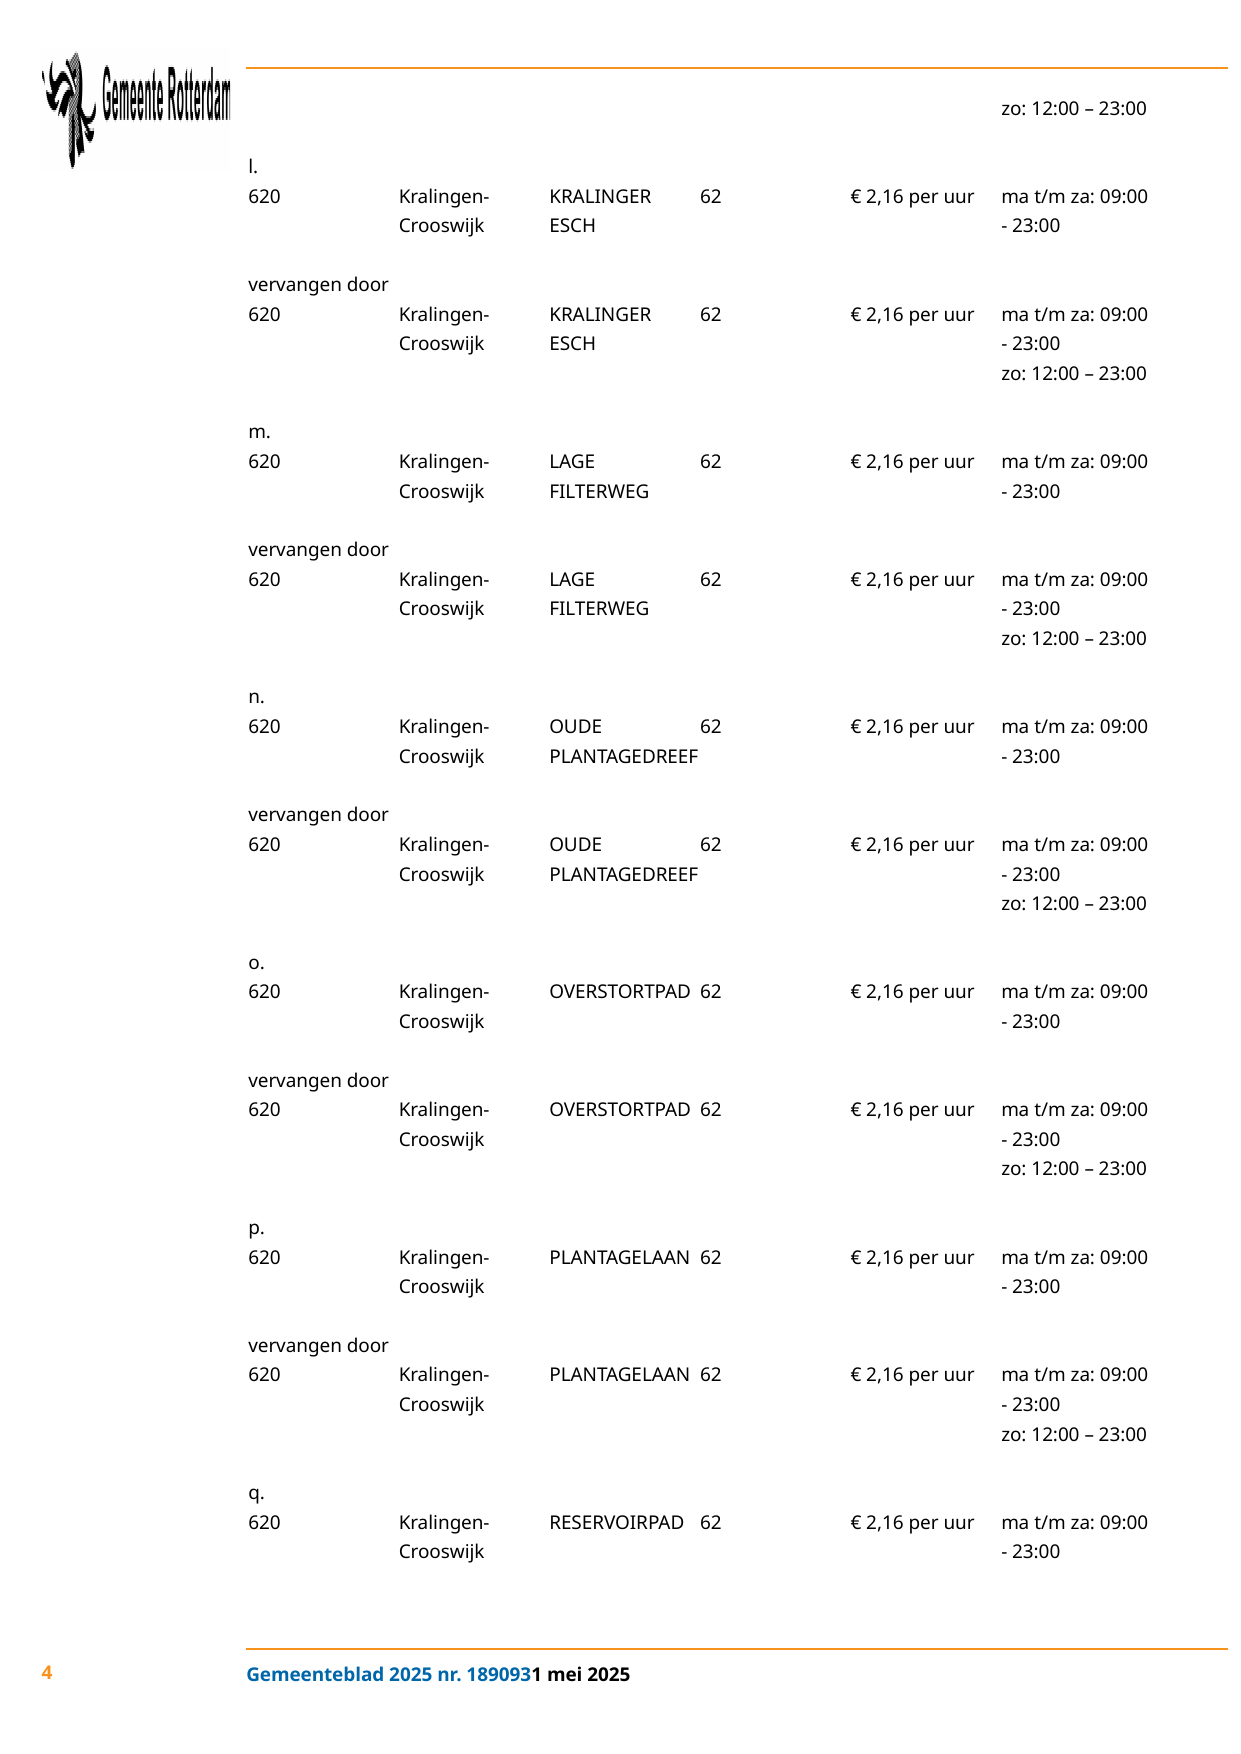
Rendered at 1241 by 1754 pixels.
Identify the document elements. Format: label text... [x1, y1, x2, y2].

table_header ma t/m za: 09:00 - 23:00 zo: 12:00 – 23:00 [1001, 1362, 1152, 1447]
table_header € 2,16 per uur [850, 831, 1001, 916]
table_header 62 [700, 1244, 850, 1299]
table_header ma t/m za: 09:00 - 23:00 zo: 12:00 – 23:00 [1001, 301, 1152, 386]
text o. [248, 949, 1152, 975]
table_header 620 [248, 183, 398, 238]
table_header ma t/m za: 09:00 - 23:00 [1001, 1509, 1152, 1564]
text m. [248, 418, 1152, 444]
table_header Kralingen-Crooswijk [399, 1244, 549, 1299]
table_header Kralingen-Crooswijk [399, 1509, 549, 1564]
table_header 620 [248, 1096, 398, 1181]
table_header PLANTAGELAAN [549, 1362, 700, 1447]
table_header [248, 95, 398, 121]
text vervangen door [248, 536, 1152, 562]
table_header Kralingen-Crooswijk [399, 183, 549, 238]
picture [41, 47, 231, 172]
table_header Kralingen-Crooswijk [399, 1096, 549, 1181]
table_header KRALINGER ESCH [549, 183, 700, 238]
table_header RESERVOIRPAD [549, 1509, 700, 1564]
table_header KRALINGER ESCH [549, 301, 700, 386]
table_header zo: 12:00 – 23:00 [1001, 95, 1152, 121]
table_header 62 [700, 1509, 850, 1564]
table_header 620 [248, 979, 398, 1034]
table_header ma t/m za: 09:00 - 23:00 [1001, 448, 1152, 503]
table_header ma t/m za: 09:00 - 23:00 [1001, 979, 1152, 1034]
table_header € 2,16 per uur [850, 1096, 1001, 1181]
table_header 620 [248, 301, 398, 386]
table_header 620 [248, 831, 398, 916]
table_header 620 [248, 714, 398, 769]
table_header 62 [700, 448, 850, 503]
text vervangen door [248, 1332, 1152, 1358]
table_header 620 [248, 1244, 398, 1299]
table_header 62 [700, 183, 850, 238]
table_header € 2,16 per uur [850, 1509, 1001, 1564]
table_header ma t/m za: 09:00 - 23:00 [1001, 714, 1152, 769]
table_header € 2,16 per uur [850, 979, 1001, 1034]
table_header € 2,16 per uur [850, 1244, 1001, 1299]
table_header € 2,16 per uur [850, 183, 1001, 238]
table_header ma t/m za: 09:00 - 23:00 zo: 12:00 – 23:00 [1001, 566, 1152, 651]
table_header 62 [700, 1096, 850, 1181]
table_header 620 [248, 1362, 398, 1447]
text vervangen door [248, 1067, 1152, 1092]
table_header [700, 95, 850, 121]
table_header € 2,16 per uur [850, 714, 1001, 769]
table_header OVERSTORTPAD [549, 1096, 700, 1181]
table_header PLANTAGELAAN [549, 1244, 700, 1299]
text p. [248, 1214, 1152, 1240]
text n. [248, 684, 1152, 709]
table_header € 2,16 per uur [850, 448, 1001, 503]
table_header OUDE PLANTAGEDREEF [549, 714, 700, 769]
table_header Kralingen-Crooswijk [399, 301, 549, 386]
table_header ma t/m za: 09:00 - 23:00 [1001, 1244, 1152, 1299]
table_header € 2,16 per uur [850, 1362, 1001, 1447]
table_header 62 [700, 1362, 850, 1447]
table_header € 2,16 per uur [850, 566, 1001, 651]
table_header Kralingen-Crooswijk [399, 714, 549, 769]
text vervangen door [248, 802, 1152, 827]
table_header Kralingen-Crooswijk [399, 979, 549, 1034]
table_header ma t/m za: 09:00 - 23:00 zo: 12:00 – 23:00 [1001, 1096, 1152, 1181]
table_header Kralingen-Crooswijk [399, 448, 549, 503]
table_header LAGE FILTERWEG [549, 566, 700, 651]
table_header [850, 95, 1001, 121]
table_header LAGE FILTERWEG [549, 448, 700, 503]
table_header 62 [700, 979, 850, 1034]
text q. [248, 1479, 1152, 1505]
table_header 620 [248, 448, 398, 503]
table_header 62 [700, 301, 850, 386]
table_header OUDE PLANTAGEDREEF [549, 831, 700, 916]
table_header [549, 95, 700, 121]
table_header [399, 95, 549, 121]
table_header Kralingen-Crooswijk [399, 566, 549, 651]
table_header ma t/m za: 09:00 - 23:00 [1001, 183, 1152, 238]
text l. [248, 153, 1152, 179]
table_header 620 [248, 1509, 398, 1564]
table_header 620 [248, 566, 398, 651]
table_header 62 [700, 714, 850, 769]
table_header Kralingen-Crooswijk [399, 831, 549, 916]
table_header 62 [700, 831, 850, 916]
table_header 62 [700, 566, 850, 651]
text vervangen door [248, 271, 1152, 297]
table_header OVERSTORTPAD [549, 979, 700, 1034]
table_header € 2,16 per uur [850, 301, 1001, 386]
table_header Kralingen-Crooswijk [399, 1362, 549, 1447]
table_header ma t/m za: 09:00 - 23:00 zo: 12:00 – 23:00 [1001, 831, 1152, 916]
